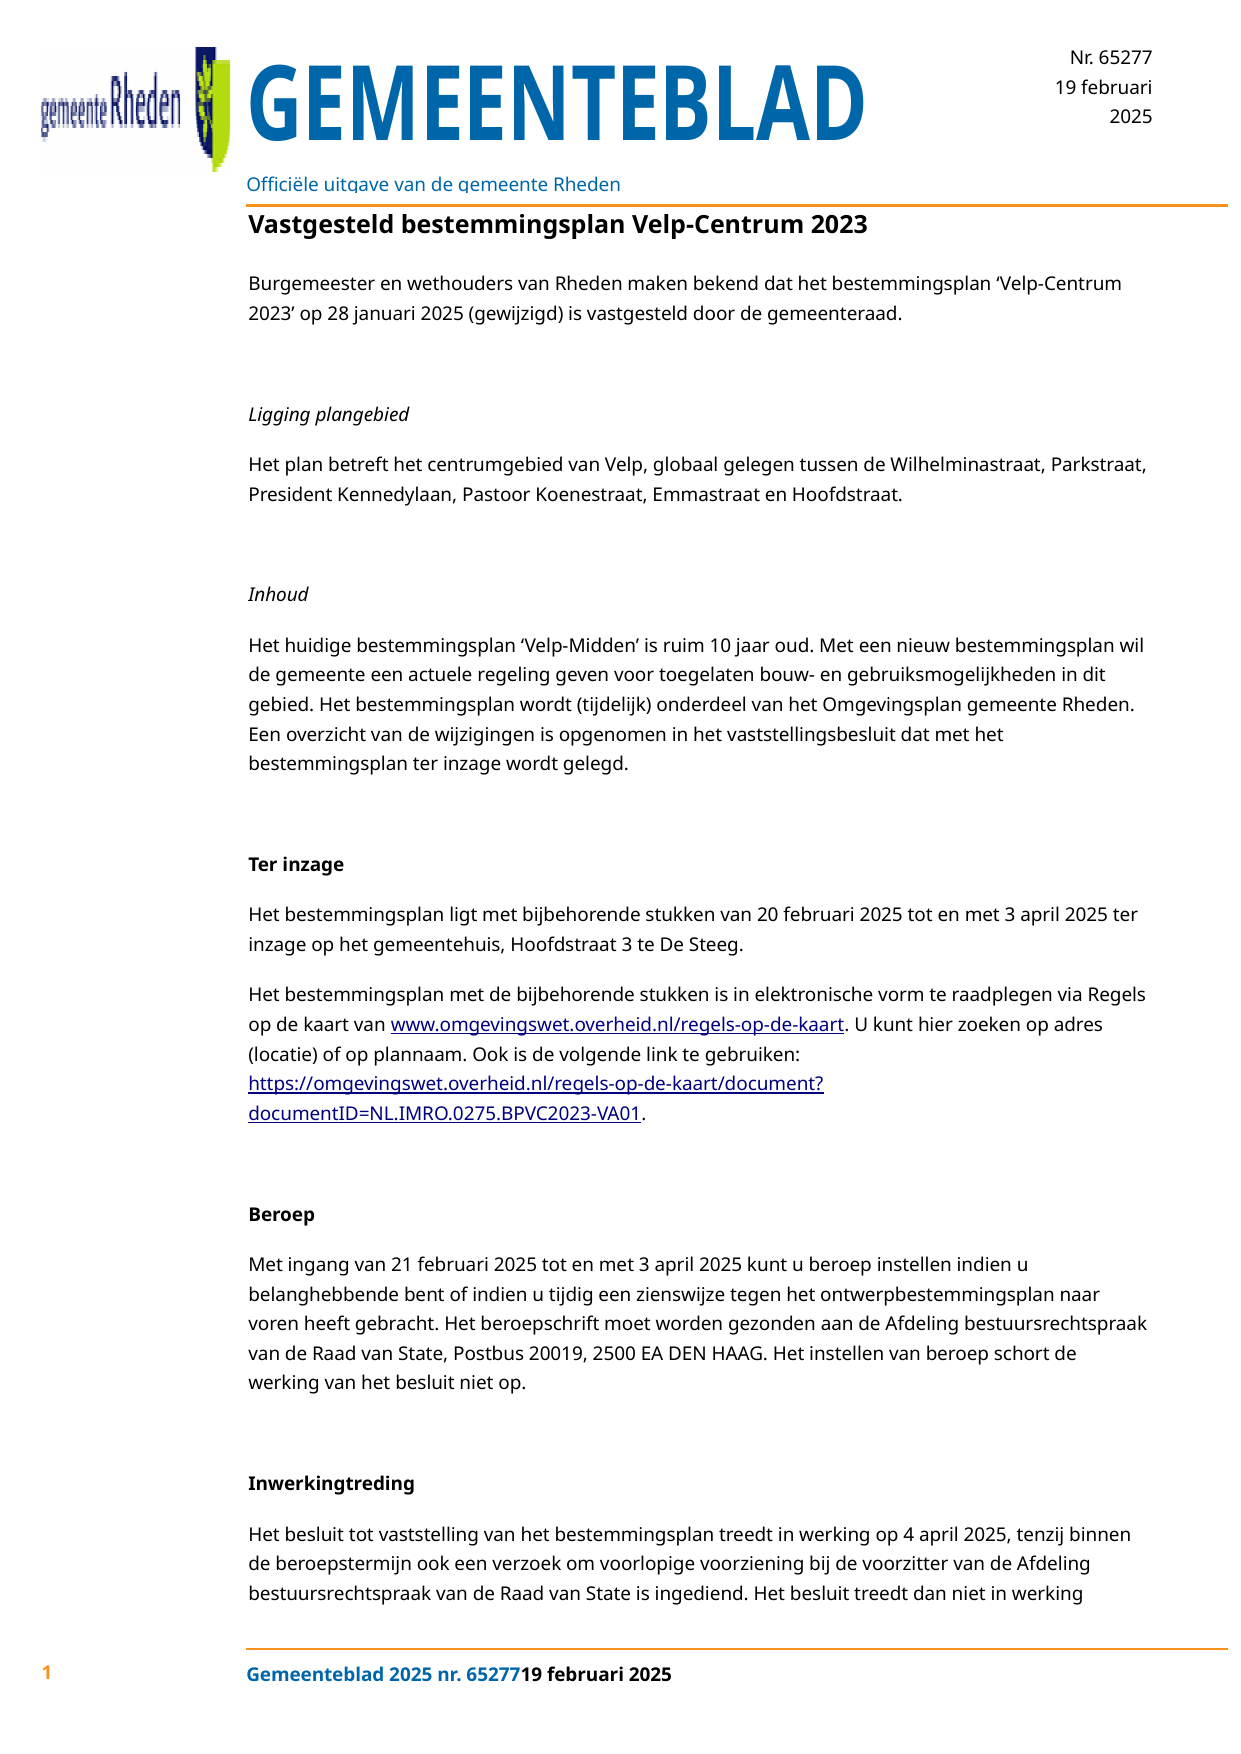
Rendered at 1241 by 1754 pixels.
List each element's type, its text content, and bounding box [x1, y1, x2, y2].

text Beroep [248, 1201, 1152, 1226]
text Met ingang van 21 februari 2025 tot en met 3 april 2025 kunt u beroep instellen indien u belanghebbende bent of indien u tijdig een zienswijze tegen het ontwerpbestemmingsplan naar voren heeft gebracht. Het beroepschrift moet worden gezonden aan de Afdeling bestuursrechtspraak van de Raad van State, Postbus 20019, 2500 EA DEN HAAG. Het instellen van beroep schort de werking van het besluit niet op. [248, 1251, 1152, 1395]
text Inhoud [248, 582, 1152, 607]
text Het huidige bestemmingsplan ‘Velp-Midden’ is ruim 10 jaar oud. Met een nieuw bestemmingsplan wil de gemeente een actuele regeling geven voor toegelaten bouw- en gebruiksmogelijkheden in dit gebied. Het bestemmingsplan wordt (tijdelijk) onderdeel van het Omgevingsplan gemeente Rheden. Een overzicht van de wijzigingen is opgenomen in het vaststellingsbesluit dat met het bestemmingsplan ter inzage wordt gelegd. [248, 632, 1152, 776]
picture [41, 47, 231, 172]
text Ter inzage [248, 851, 1152, 877]
text Het bestemmingsplan ligt met bijbehorende stukken van 20 februari 2025 tot en met 3 april 2025 ter inzage op het gemeentehuis, Hoofdstraat 3 te De Steeg. [248, 902, 1152, 957]
text Ligging plangebied [248, 401, 1152, 426]
text Vastgesteld bestemmingsplan Velp-Centrum 2023 [248, 207, 1152, 241]
text Het bestemmingsplan met de bijbehorende stukken is in elektronische vorm te raadplegen via Regels op de kaart van www.omgevingswet.overheid.nl/regels-op-de-kaart. U kunt hier zoeken op adres (locatie) of op plannaam. Ook is de volgende link te gebruiken: https://omgevingswet.overheid.nl/regels-op-de-kaart/document?documentID=NL.IMRO.0275.BPVC2023-VA01. [248, 982, 1152, 1126]
text Burgemeester en wethouders van Rheden maken bekend dat het bestemmingsplan ‘Velp-Centrum 2023’ op 28 januari 2025 (gewijzigd) is vastgesteld door de gemeenteraad. [248, 270, 1152, 326]
text Het besluit tot vaststelling van het bestemmingsplan treedt in werking op 4 april 2025, tenzij binnen de beroepstermijn ook een verzoek om voorlopige voorziening bij de voorzitter van de Afdeling bestuursrechtspraak van de Raad van State is ingediend. Het besluit treedt dan niet in werking [248, 1521, 1152, 1606]
text Het plan betreft het centrumgebied van Velp, globaal gelegen tussen de Wilhelminastraat, Parkstraat, President Kennedylaan, Pastoor Koenestraat, Emmastraat en Hoofdstraat. [248, 451, 1152, 506]
text Inwerkingtreding [248, 1470, 1152, 1496]
